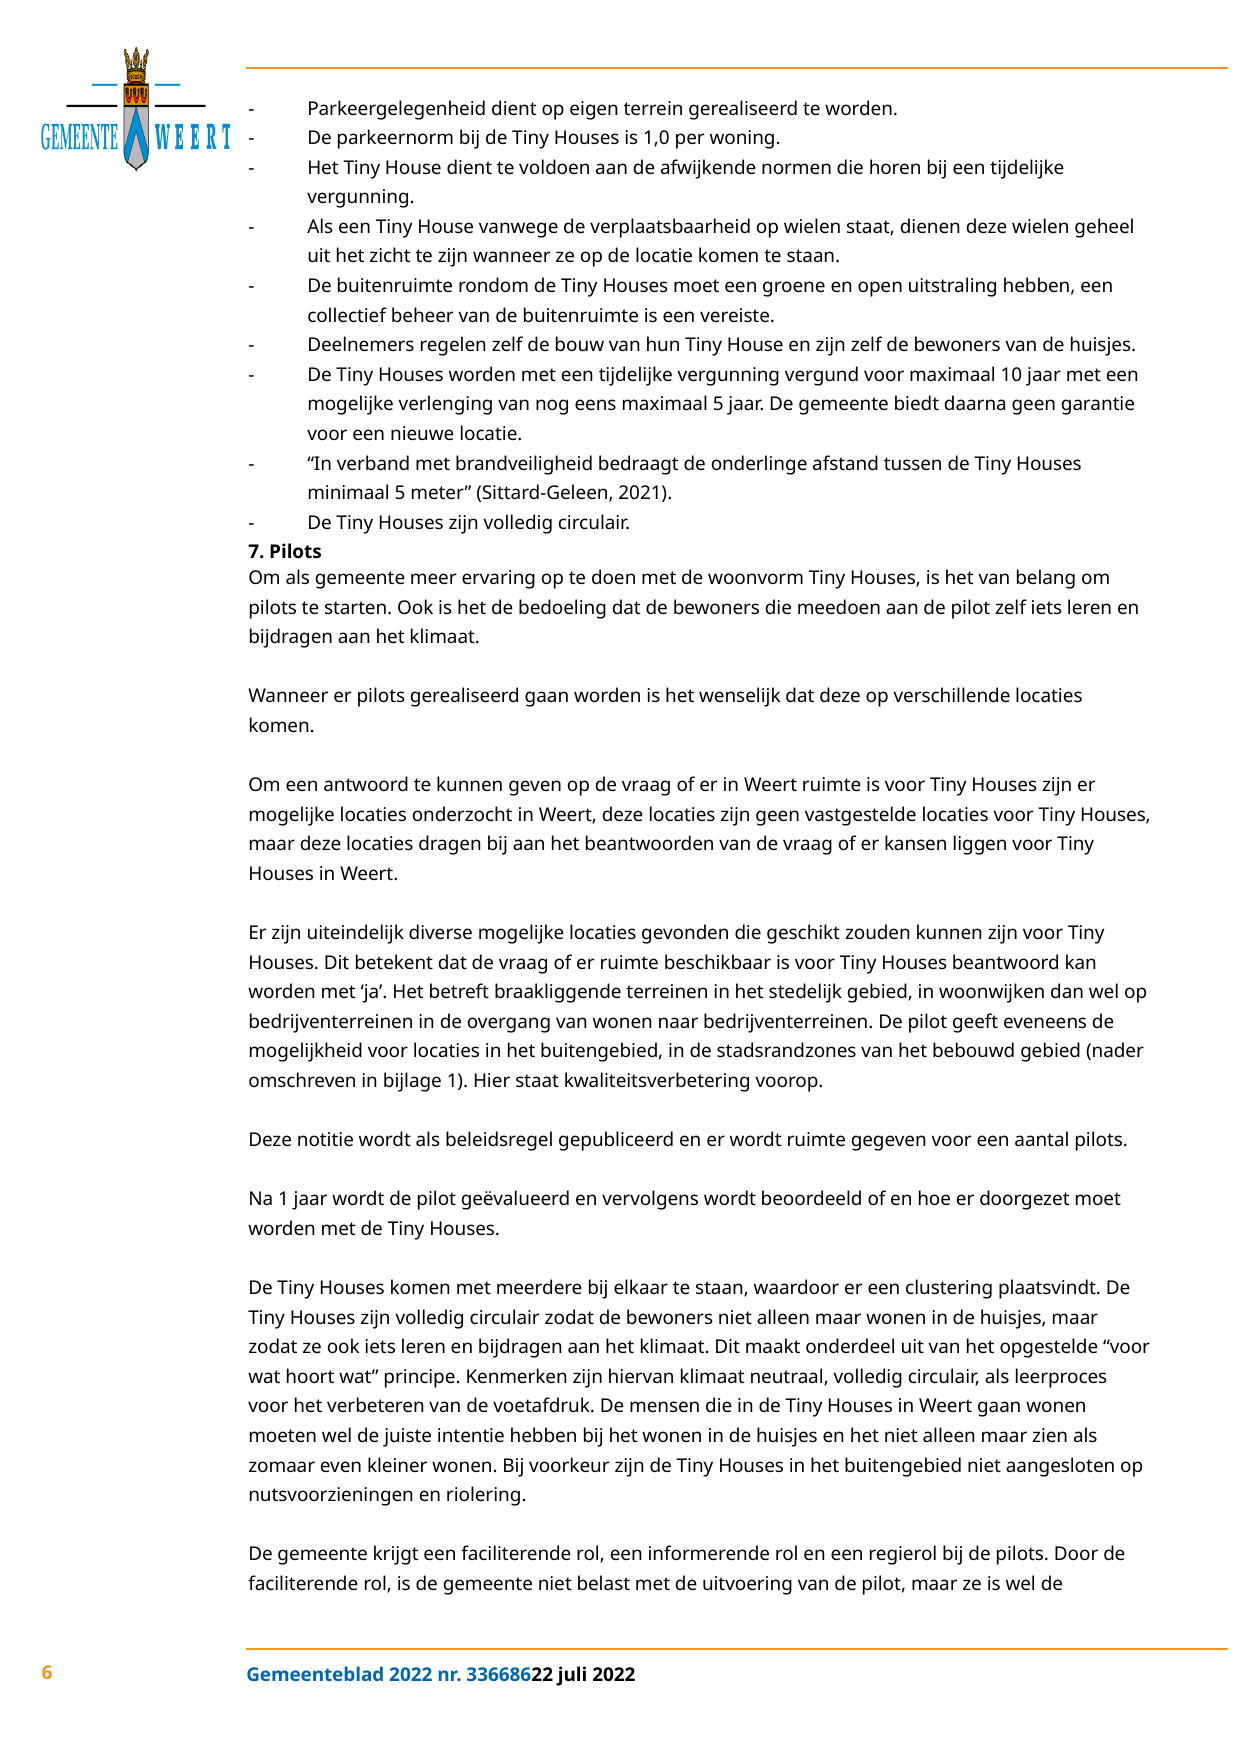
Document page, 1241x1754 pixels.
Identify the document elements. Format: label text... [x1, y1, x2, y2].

text De Tiny Houses komen met meerdere bij elkaar te staan, waardoor er een clustering plaatsvindt. De Tiny Houses zijn volledig circulair zodat de bewoners niet alleen maar wonen in de huisjes, maar zodat ze ook iets leren en bijdragen aan het klimaat. Dit maakt onderdeel uit van het opgestelde “voor wat hoort wat” principe. Kenmerken zijn hiervan klimaat neutraal, volledig circulair, als leerproces voor het verbeteren van de voetafdruk. De mensen die in de Tiny Houses in Weert gaan wonen moeten wel de juiste intentie hebben bij het wonen in de huisjes en het niet alleen maar zien als zomaar even kleiner wonen. Bij voorkeur zijn de Tiny Houses in het buitengebied niet aangesloten op nutsvoorzieningen en riolering. [248, 1274, 1152, 1507]
list De buitenruimte rondom de Tiny Houses moet een groene en open uitstraling hebben, een collectief beheer van de buitenruimte is een vereiste. [248, 272, 1152, 328]
text Deze notitie wordt als beleidsregel gepubliceerd en er wordt ruimte gegeven voor een aantal pilots. [248, 1126, 1152, 1152]
list De Tiny Houses worden met een tijdelijke vergunning vergund voor maximaal 10 jaar met een mogelijke verlenging van nog eens maximaal 5 jaar. De gemeente biedt daarna geen garantie voor een nieuwe locatie. [248, 361, 1152, 446]
text 7. Pilots [248, 538, 1152, 564]
text Er zijn uiteindelijk diverse mogelijke locaties gevonden die geschikt zouden kunnen zijn voor Tiny Houses. Dit betekent dat de vraag of er ruimte beschikbaar is voor Tiny Houses beantwoord kan worden met ‘ja’. Het betreft braakliggende terreinen in het stedelijk gebied, in woonwijken dan wel op bedrijventerreinen in de overgang van wonen naar bedrijventerreinen. De pilot geeft eveneens de mogelijkheid voor locaties in het buitengebied, in de stadsrandzones van het bebouwd gebied (nader omschreven in bijlage 1). Hier staat kwaliteitsverbetering voorop. [248, 919, 1152, 1093]
list Het Tiny House dient te voldoen aan de afwijkende normen die horen bij een tijdelijke vergunning. [248, 154, 1152, 209]
text Om als gemeente meer ervaring op te doen met de woonvorm Tiny Houses, is het van belang om pilots te starten. Ook is het de bedoeling dat de bewoners die meedoen aan de pilot zelf iets leren en bijdragen aan het klimaat. [248, 564, 1152, 649]
text Wanneer er pilots gerealiseerd gaan worden is het wenselijk dat deze op verschillende locaties komen. [248, 683, 1152, 738]
list Deelnemers regelen zelf de bouw van hun Tiny House en zijn zelf de bewoners van de huisjes. [248, 331, 1152, 357]
list De Tiny Houses zijn volledig circulair. [248, 509, 1152, 535]
text De gemeente krijgt een faciliterende rol, een informerende rol en een regierol bij de pilots. Door de faciliterende rol, is de gemeente niet belast met de uitvoering van de pilot, maar ze is wel de [248, 1541, 1152, 1596]
text Om een antwoord te kunnen geven op de vraag of er in Weert ruimte is voor Tiny Houses zijn er mogelijke locaties onderzocht in Weert, deze locaties zijn geen vastgestelde locaties voor Tiny Houses, maar deze locaties dragen bij aan het beantwoorden van de vraag of er kansen liggen voor Tiny Houses in Weert. [248, 771, 1152, 886]
text Na 1 jaar wordt de pilot geëvalueerd en vervolgens wordt beoordeeld of en hoe er doorgezet moet worden met de Tiny Houses. [248, 1186, 1152, 1241]
list “In verband met brandveiligheid bedraagt de onderlinge afstand tussen de Tiny Houses minimaal 5 meter” (Sittard-Geleen, 2021). [248, 450, 1152, 505]
list De parkeernorm bij de Tiny Houses is 1,0 per woning. [248, 124, 1152, 150]
picture [41, 47, 231, 172]
list Parkeergelegenheid dient op eigen terrein gerealiseerd te worden. [248, 95, 1152, 121]
list Als een Tiny House vanwege de verplaatsbaarheid op wielen staat, dienen deze wielen geheel uit het zicht te zijn wanneer ze op de locatie komen te staan. [248, 213, 1152, 268]
